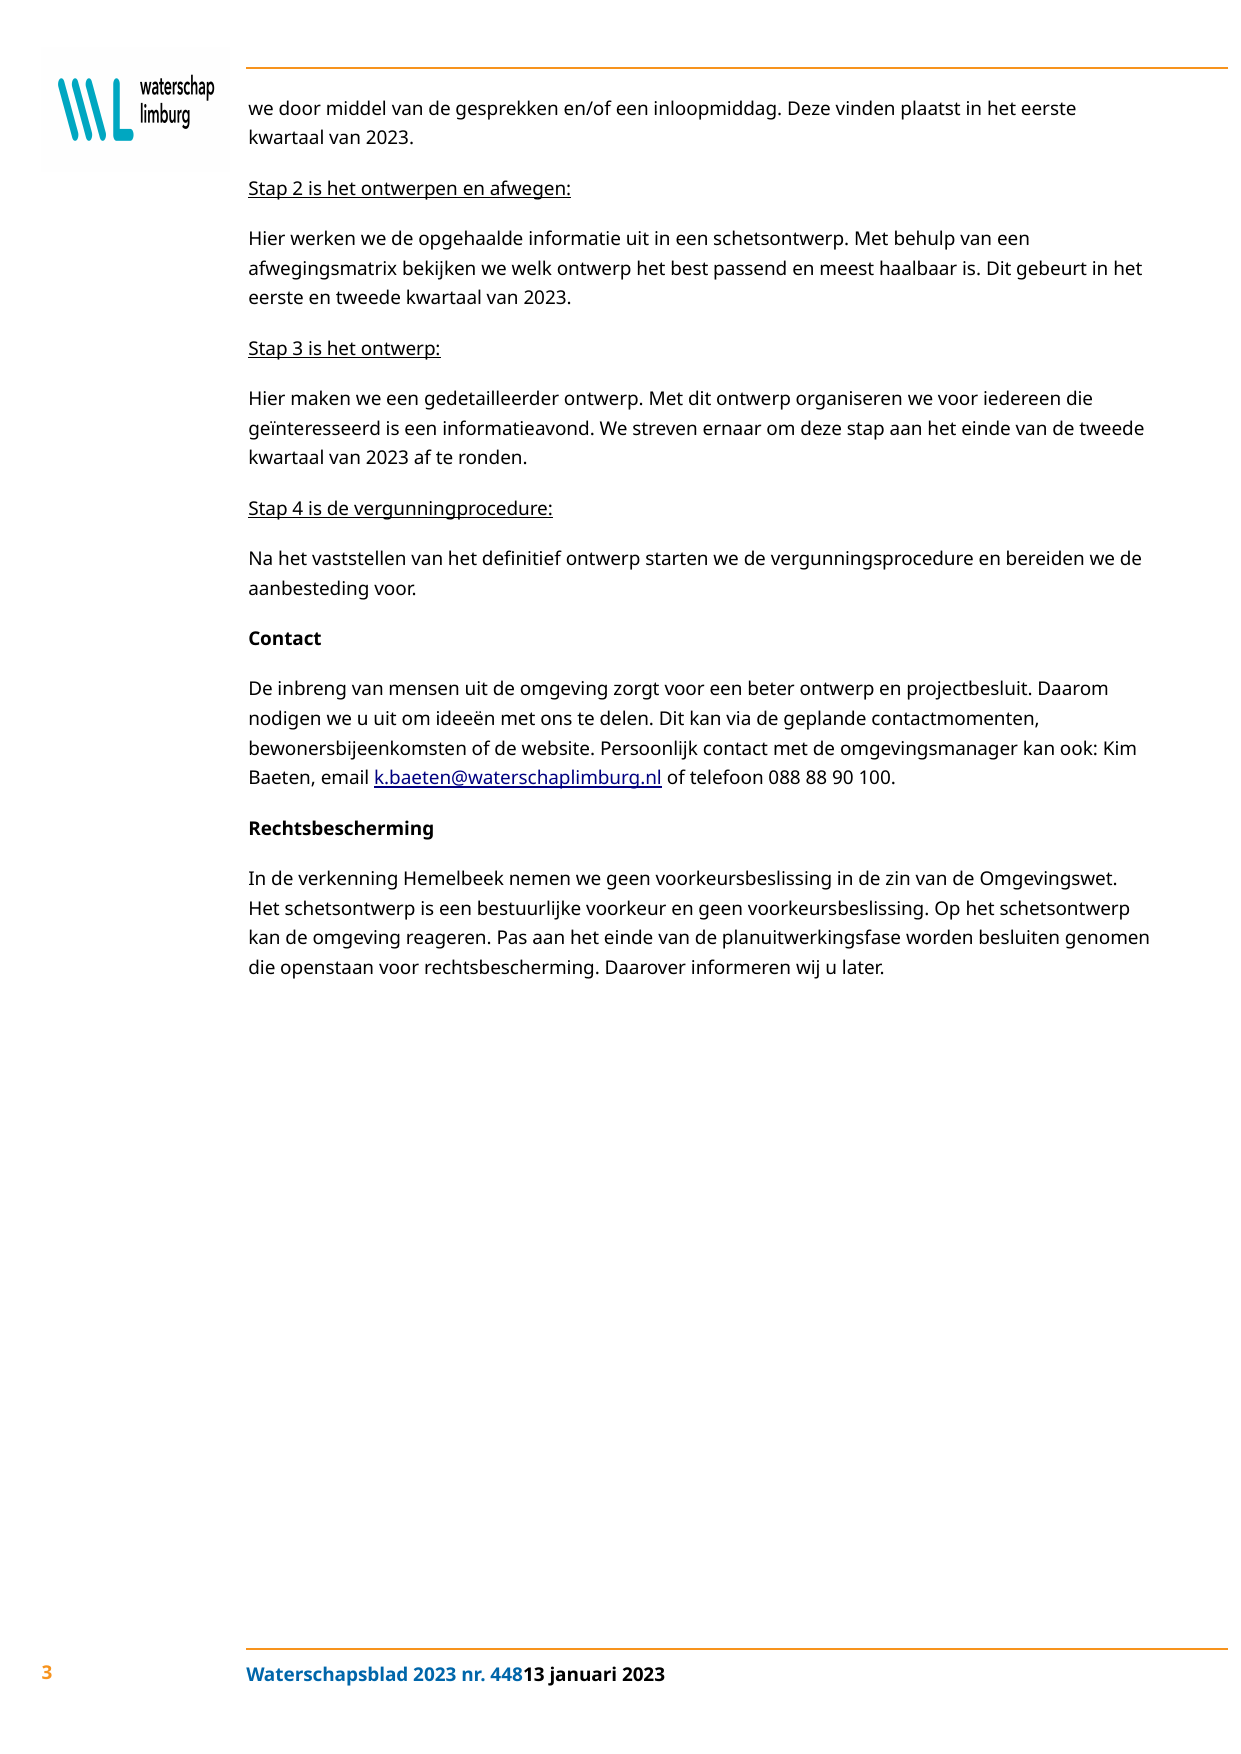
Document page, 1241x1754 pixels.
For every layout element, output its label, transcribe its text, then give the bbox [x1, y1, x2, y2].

text Hier werken we de opgehaalde informatie uit in een schetsontwerp. Met behulp van een afwegingsmatrix bekijken we welk ontwerp het best passend en meest haalbaar is. Dit gebeurt in het eerste en tweede kwartaal van 2023. [248, 225, 1152, 310]
text Stap 4 is de vergunningprocedure: [248, 495, 1152, 521]
text De inbreng van mensen uit de omgeving zorgt voor een beter ontwerp en projectbesluit. Daarom nodigen we u uit om ideeën met ons te delen. Dit kan via de geplande contactmomenten, bewonersbijeenkomsten of de website. Persoonlijk contact met de omgevingsmanager kan ook: Kim Baeten, email k.baeten@waterschaplimburg.nl of telefoon 088 88 90 100. [248, 676, 1152, 790]
text In de verkenning Hemelbeek nemen we geen voorkeursbeslissing in de zin van de Omgevingswet. Het schetsontwerp is een bestuurlijke voorkeur en geen voorkeursbeslissing. Op het schetsontwerp kan de omgeving reageren. Pas aan het einde van de planuitwerkingsfase worden besluiten genomen die openstaan voor rechtsbescherming. Daarover informeren wij u later. [248, 865, 1152, 980]
text we door middel van de gesprekken en/of een inloopmiddag. Deze vinden plaatst in het eerste kwartaal van 2023. [248, 95, 1152, 150]
text Na het vaststellen van het definitief ontwerp starten we de vergunningsprocedure en bereiden we de aanbesteding voor. [248, 545, 1152, 601]
text Stap 3 is het ontwerp: [248, 335, 1152, 361]
text Stap 2 is het ontwerpen en afwegen: [248, 175, 1152, 201]
text Contact [248, 625, 1152, 651]
text Hier maken we een gedetailleerder ontwerp. Met dit ontwerp organiseren we voor iedereen die geïnteresseerd is een informatieavond. We streven ernaar om deze stap aan het einde van de tweede kwartaal van 2023 af te ronden. [248, 385, 1152, 470]
text Rechtsbescherming [248, 815, 1152, 841]
picture [41, 47, 231, 172]
